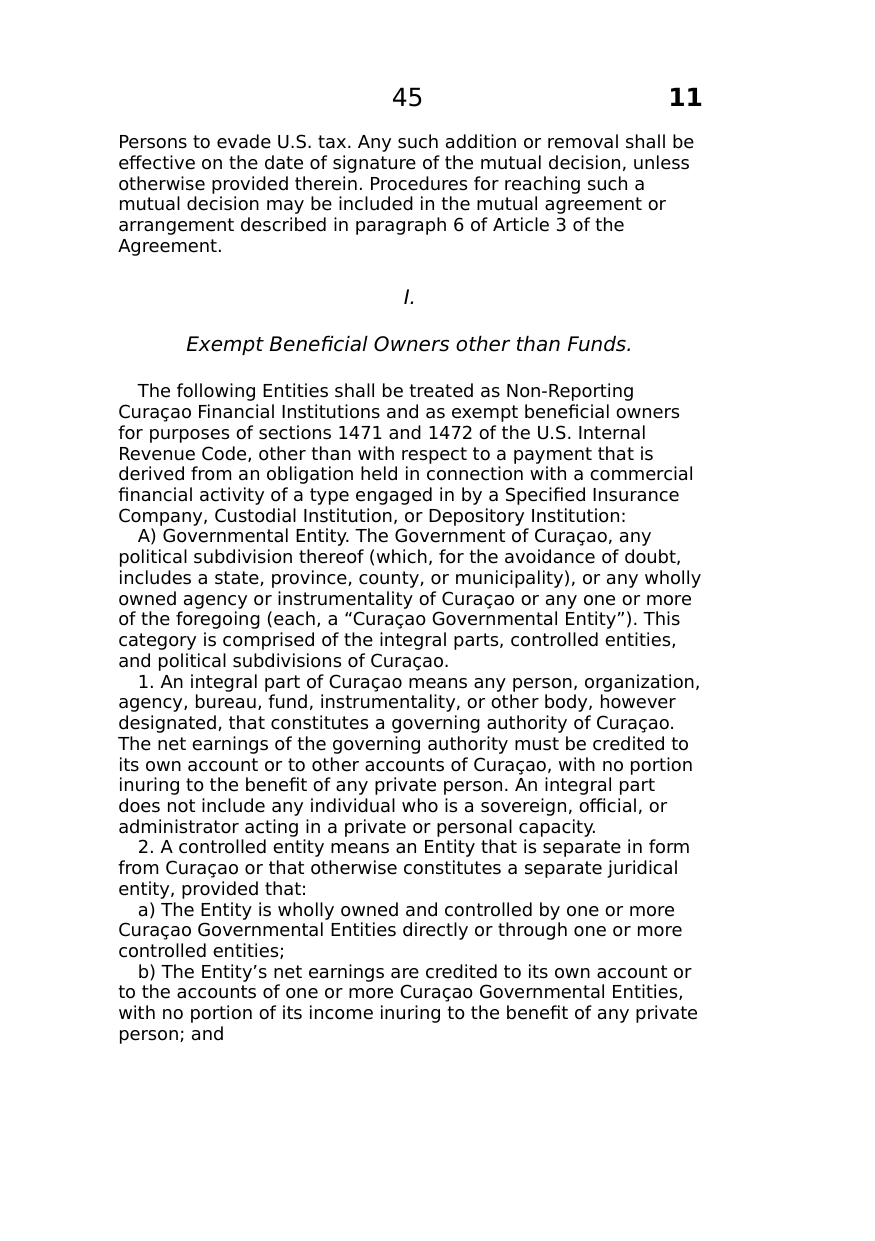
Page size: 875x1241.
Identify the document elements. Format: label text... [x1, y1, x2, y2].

text The following Entities shall be treated as Non-Reporting Curaçao Financial Institutions and as exempt beneficial owners for purposes of sections 1471 and 1472 of the U.S. Internal Revenue Code, other than with respect to a payment that is derived from an obligation held in connection with a commercial financial activity of a type engaged in by a Specified Insurance Company, Custodial Institution, or Depository Institution: [118, 381, 703, 526]
subtitle I. Exempt Beneficial Owners other than Funds. [118, 286, 703, 356]
text a) The Entity is wholly owned and controlled by one or more Curaçao Governmental Entities directly or through one or more controlled entities; [118, 899, 703, 962]
text b) The Entity’s net earnings are credited to its own account or to the accounts of one or more Curaçao Governmental Entities, with no portion of its income inuring to the benefit of any private person; and [118, 962, 703, 1044]
text 2. A controlled entity means an Entity that is separate in form from Curaçao or that otherwise constitutes a separate juridical entity, provided that: [118, 837, 703, 899]
text 1. An integral part of Curaçao means any person, organization, agency, bureau, fund, instrumentality, or other body, however designated, that constitutes a governing authority of Curaçao. The net earnings of the governing authority must be credited to its own account or to other accounts of Curaçao, with no portion inuring to the benefit of any private person. An integral part does not include any individual who is a sovereign, official, or administrator acting in a private or personal capacity. [118, 671, 703, 837]
text Persons to evade U.S. tax. Any such addition or removal shall be effective on the date of signature of the mutual decision, unless otherwise provided therein. Procedures for reaching such a mutual decision may be included in the mutual agreement or arrangement described in paragraph 6 of Article 3 of the Agreement. [118, 132, 703, 256]
text A) Governmental Entity. The Government of Curaçao, any political subdivision thereof (which, for the avoidance of doubt, includes a state, province, county, or municipality), or any wholly owned agency or instrumentality of Curaçao or any one or more of the foregoing (each, a “Curaçao Governmental Entity”). This category is comprised of the integral parts, controlled entities, and political subdivisions of Curaçao. [118, 526, 703, 671]
